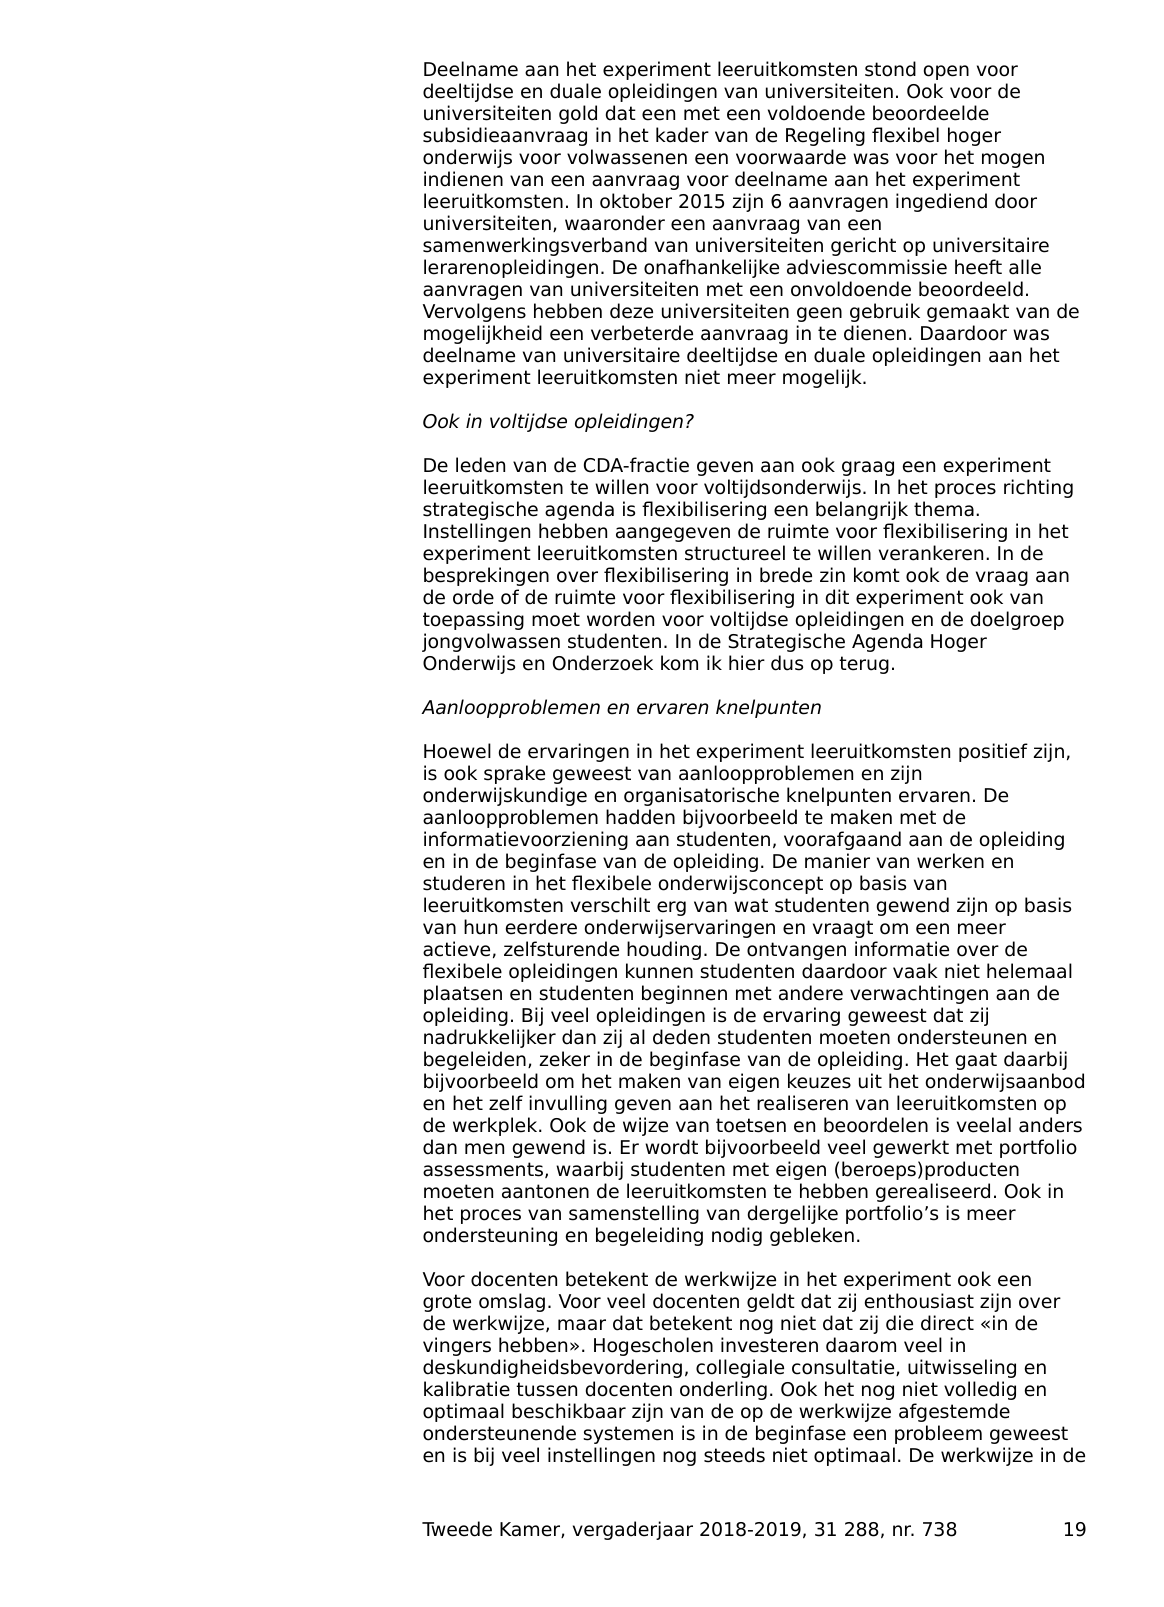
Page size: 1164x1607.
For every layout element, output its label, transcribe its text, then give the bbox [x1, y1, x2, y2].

subtitle Ook in voltijdse opleidingen? [422, 411, 1087, 433]
subtitle Aanloopproblemen en ervaren knelpunten [422, 697, 1087, 719]
text Deelname aan het experiment leeruitkomsten stond open voor deeltijdse en duale opleidingen van universiteiten. Ook voor de universiteiten gold dat een met een voldoende beoordeelde subsidieaanvraag in het kader van de Regeling flexibel hoger onderwijs voor volwassenen een voorwaarde was voor het mogen indienen van een aanvraag voor deelname aan het experiment leeruitkomsten. In oktober 2015 zijn 6 aanvragen ingediend door universiteiten, waaronder een aanvraag van een samenwerkingsverband van universiteiten gericht op universitaire lerarenopleidingen. De onafhankelijke adviescommissie heeft alle aanvragen van universiteiten met een onvoldoende beoordeeld. Vervolgens hebben deze universiteiten geen gebruik gemaakt van de mogelijkheid een verbeterde aanvraag in te dienen. Daardoor was deelname van universitaire deeltijdse en duale opleidingen aan het experiment leeruitkomsten niet meer mogelijk. [422, 59, 1087, 389]
text Hoewel de ervaringen in het experiment leeruitkomsten positief zijn, is ook sprake geweest van aanloopproblemen en zijn onderwijskundige en organisatorische knelpunten ervaren. De aanloopproblemen hadden bijvoorbeeld te maken met de informatievoorziening aan studenten, voorafgaand aan de opleiding en in de beginfase van de opleiding. De manier van werken en studeren in het flexibele onderwijsconcept op basis van leeruitkomsten verschilt erg van wat studenten gewend zijn op basis van hun eerdere onderwijservaringen en vraagt om een meer actieve, zelfsturende houding. De ontvangen informatie over de flexibele opleidingen kunnen studenten daardoor vaak niet helemaal plaatsen en studenten beginnen met andere verwachtingen aan de opleiding. Bij veel opleidingen is de ervaring geweest dat zij nadrukkelijker dan zij al deden studenten moeten ondersteunen en begeleiden, zeker in de beginfase van de opleiding. Het gaat daarbij bijvoorbeeld om het maken van eigen keuzes uit het onderwijsaanbod en het zelf invulling geven aan het realiseren van leeruitkomsten op de werkplek. Ook de wijze van toetsen en beoordelen is veelal anders dan men gewend is. Er wordt bijvoorbeeld veel gewerkt met portfolio assessments, waarbij studenten met eigen (beroeps)producten moeten aantonen de leeruitkomsten te hebben gerealiseerd. Ook in het proces van samenstelling van dergelijke portfolio’s is meer ondersteuning en begeleiding nodig gebleken. [422, 741, 1087, 1247]
text De leden van de CDA-fractie geven aan ook graag een experiment leeruitkomsten te willen voor voltijdsonderwijs. In het proces richting strategische agenda is flexibilisering een belangrijk thema. Instellingen hebben aangegeven de ruimte voor flexibilisering in het experiment leeruitkomsten structureel te willen verankeren. In de besprekingen over flexibilisering in brede zin komt ook de vraag aan de orde of de ruimte voor flexibilisering in dit experiment ook van toepassing moet worden voor voltijdse opleidingen en de doelgroep jongvolwassen studenten. In de Strategische Agenda Hoger Onderwijs en Onderzoek kom ik hier dus op terug. [422, 455, 1087, 675]
text Voor docenten betekent de werkwijze in het experiment ook een grote omslag. Voor veel docenten geldt dat zij enthousiast zijn over de werkwijze, maar dat betekent nog niet dat zij die direct «in de vingers hebben». Hogescholen investeren daarom veel in deskundigheidsbevordering, collegiale consultatie, uitwisseling en kalibratie tussen docenten onderling. Ook het nog niet volledig en optimaal beschikbaar zijn van de op de werkwijze afgestemde ondersteunende systemen is in de beginfase een probleem geweest en is bij veel instellingen nog steeds niet optimaal. De werkwijze in de [422, 1269, 1087, 1467]
